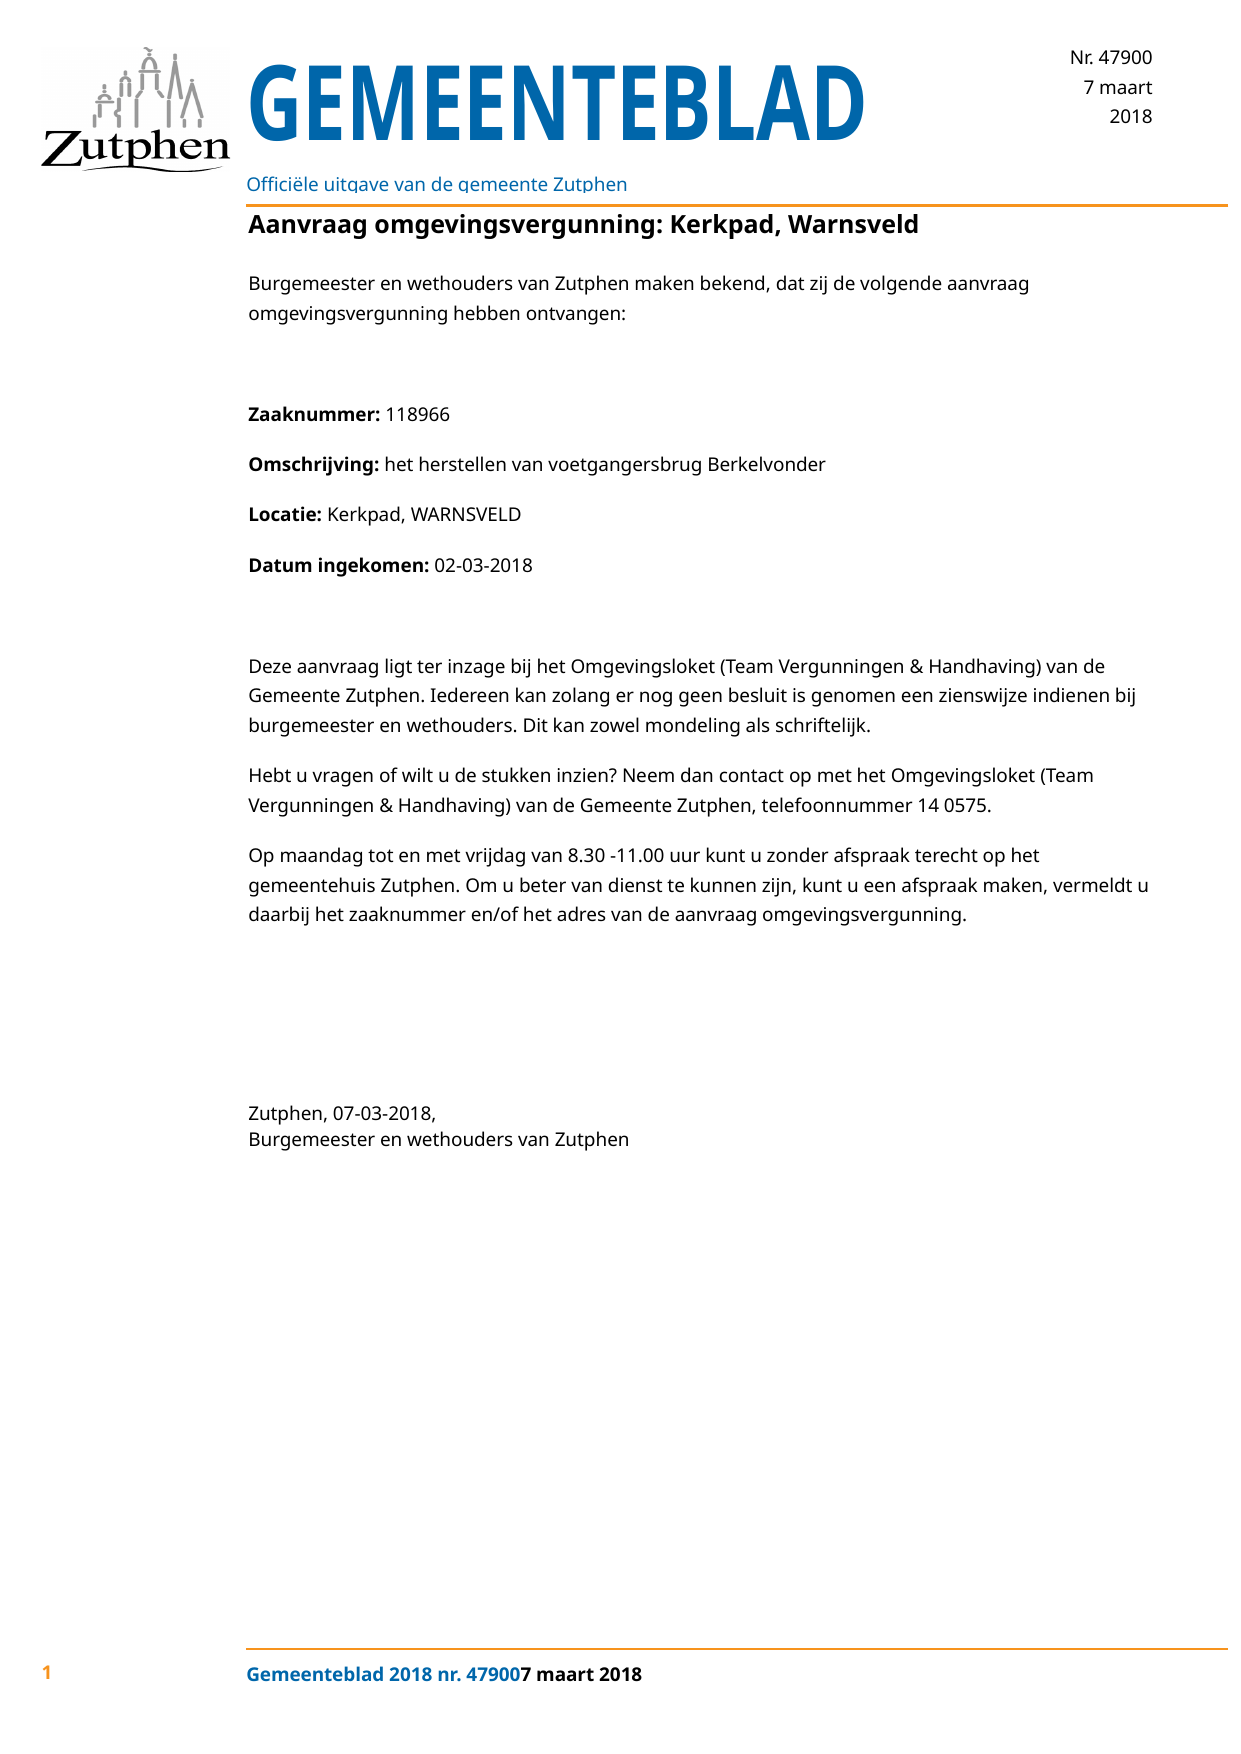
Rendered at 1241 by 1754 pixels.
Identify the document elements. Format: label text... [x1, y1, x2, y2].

text Zaaknummer: 118966 [248, 401, 1152, 426]
text Omschrijving: het herstellen van voetgangersbrug Berkelvonder [248, 451, 1152, 477]
text Zutphen, 07-03-2018, [248, 1101, 1152, 1126]
text Op maandag tot en met vrijdag van 8.30 -11.00 uur kunt u zonder afspraak terecht op het gemeentehuis Zutphen. Om u beter van dienst te kunnen zijn, kunt u een afspraak maken, vermeldt u daarbij het zaaknummer en/of het adres van de aanvraag omgevingsvergunning. [248, 842, 1152, 927]
text Aanvraag omgevingsvergunning: Kerkpad, Warnsveld [248, 207, 1152, 241]
text Burgemeester en wethouders van Zutphen maken bekend, dat zij de volgende aanvraag omgevingsvergunning hebben ontvangen: [248, 270, 1152, 326]
text Locatie: Kerkpad, WARNSVELD [248, 502, 1152, 527]
text Burgemeester en wethouders van Zutphen [248, 1126, 1152, 1152]
text Datum ingekomen: 02-03-2018 [248, 552, 1152, 578]
text Hebt u vragen of wilt u de stukken inzien? Neem dan contact op met het Omgevingsloket (Team Vergunningen & Handhaving) van de Gemeente Zutphen, telefoonnummer 14 0575. [248, 762, 1152, 818]
text Deze aanvraag ligt ter inzage bij het Omgevingsloket (Team Vergunningen & Handhaving) van de Gemeente Zutphen. Iedereen kan zolang er nog geen besluit is genomen een zienswijze indienen bij burgemeester en wethouders. Dit kan zowel mondeling als schriftelijk. [248, 653, 1152, 738]
picture [41, 47, 231, 172]
